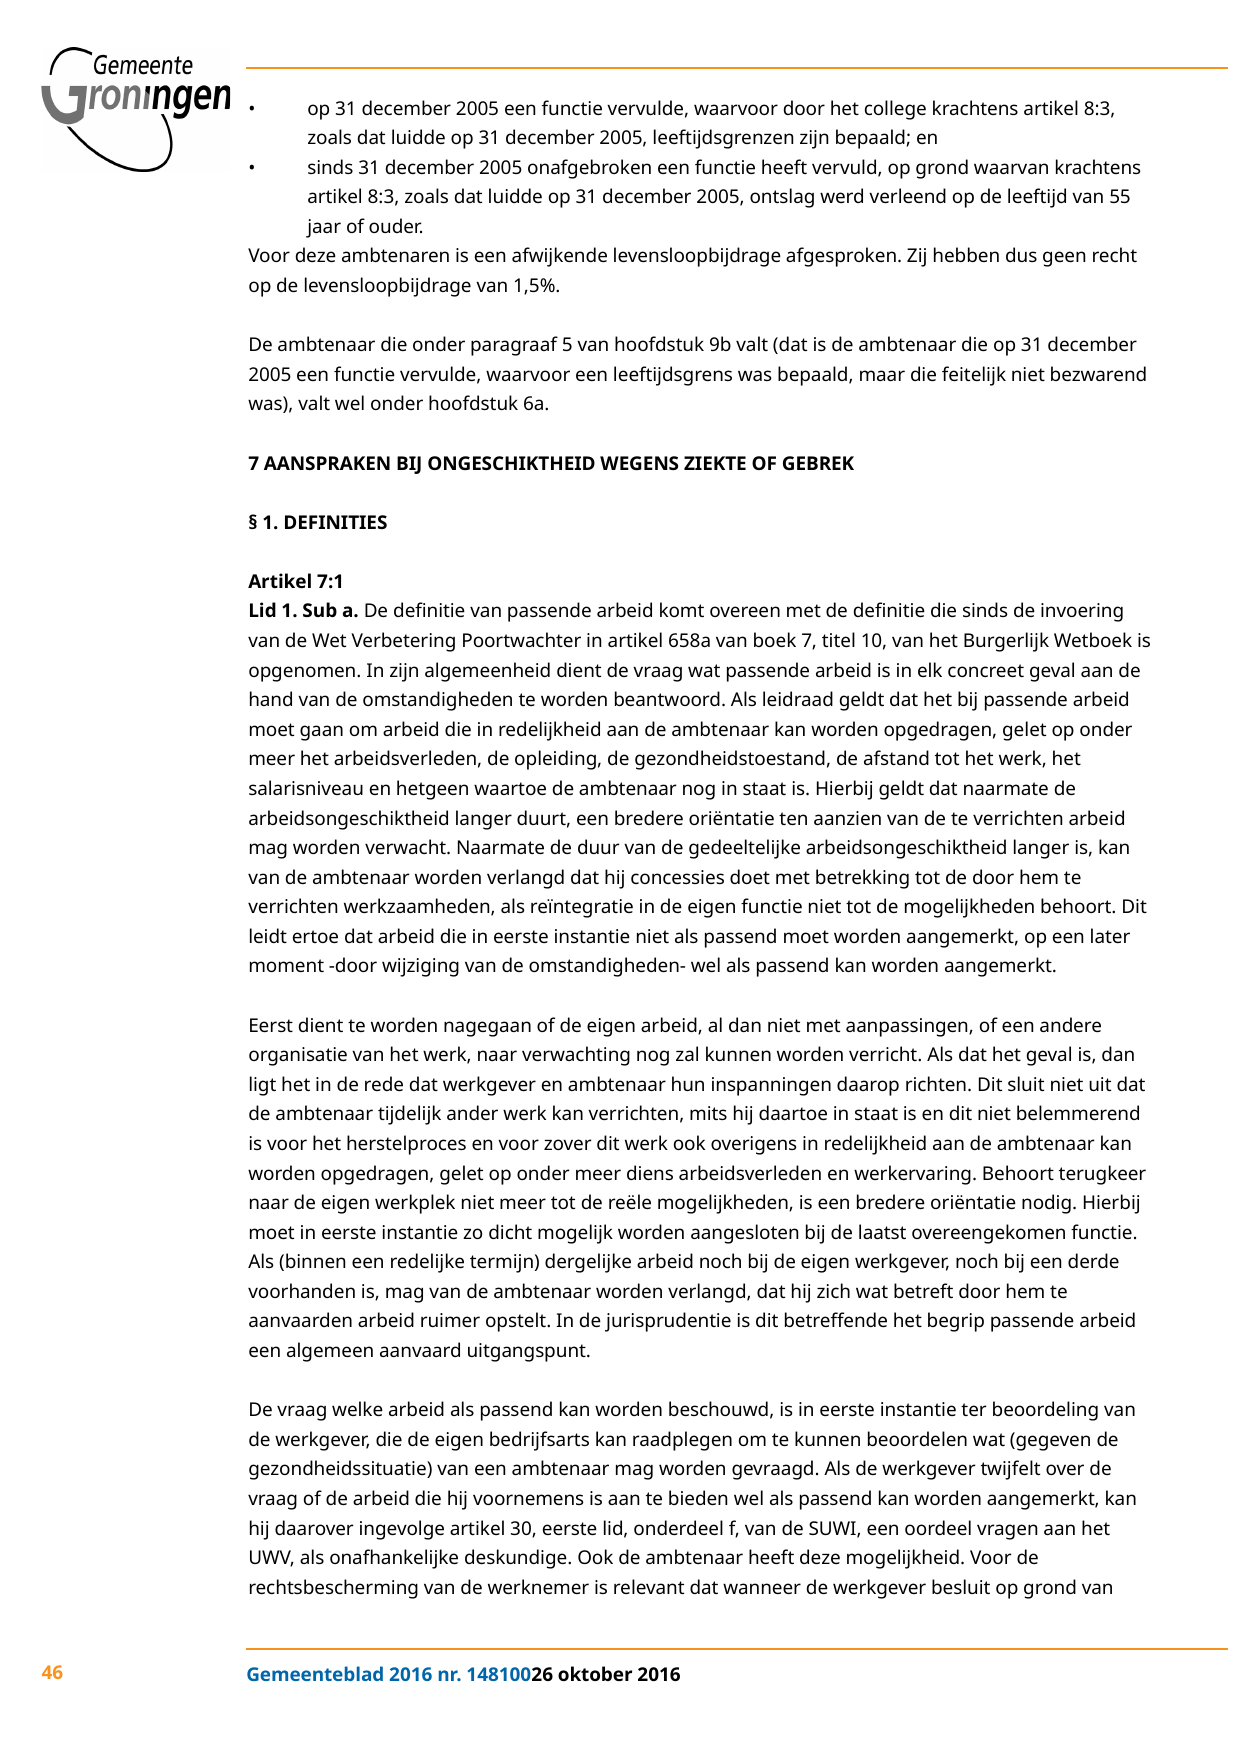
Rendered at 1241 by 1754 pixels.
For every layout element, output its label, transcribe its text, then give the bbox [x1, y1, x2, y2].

text § 1. DEFINITIES [248, 509, 1152, 535]
text Artikel 7:1 [248, 568, 1152, 594]
list op 31 december 2005 een functie vervulde, waarvoor door het college krachtens artikel 8:3, zoals dat luidde op 31 december 2005, leeftijdsgrenzen zijn bepaald; en [248, 95, 1152, 150]
picture [41, 47, 231, 172]
text 7 AANSPRAKEN BIJ ONGESCHIKTHEID WEGENS ZIEKTE OF GEBREK [248, 450, 1152, 476]
text De ambtenaar die onder paragraaf 5 van hoofdstuk 9b valt (dat is de ambtenaar die op 31 december 2005 een functie vervulde, waarvoor een leeftijdsgrens was bepaald, maar die feitelijk niet bezwarend was), valt wel onder hoofdstuk 6a. [248, 331, 1152, 416]
text Voor deze ambtenaren is een afwijkende levensloopbijdrage afgesproken. Zij hebben dus geen recht op de levensloopbijdrage van 1,5%. [248, 243, 1152, 298]
list sinds 31 december 2005 onafgebroken een functie heeft vervuld, op grond waarvan krachtens artikel 8:3, zoals dat luidde op 31 december 2005, ontslag werd verleend op de leeftijd van 55 jaar of ouder. [248, 154, 1152, 239]
text De vraag welke arbeid als passend kan worden beschouwd, is in eerste instantie ter beoordeling van de werkgever, die de eigen bedrijfsarts kan raadplegen om te kunnen beoordelen wat (gegeven de gezondheidssituatie) van een ambtenaar mag worden gevraagd. Als de werkgever twijfelt over de vraag of de arbeid die hij voornemens is aan te bieden wel als passend kan worden aangemerkt, kan hij daarover ingevolge artikel 30, eerste lid, onderdeel f, van de SUWI, een oordeel vragen aan het UWV, als onafhankelijke deskundige. Ook de ambtenaar heeft deze mogelijkheid. Voor de rechtsbescherming van de werknemer is relevant dat wanneer de werkgever besluit op grond van [248, 1396, 1152, 1600]
text Lid 1. Sub a. De definitie van passende arbeid komt overeen met de definitie die sinds de invoering van de Wet Verbetering Poortwachter in artikel 658a van boek 7, titel 10, van het Burgerlijk Wetboek is opgenomen. In zijn algemeenheid dient de vraag wat passende arbeid is in elk concreet geval aan de hand van de omstandigheden te worden beantwoord. Als leidraad geldt dat het bij passende arbeid moet gaan om arbeid die in redelijkheid aan de ambtenaar kan worden opgedragen, gelet op onder meer het arbeidsverleden, de opleiding, de gezondheidstoestand, de afstand tot het werk, het salarisniveau en hetgeen waartoe de ambtenaar nog in staat is. Hierbij geldt dat naarmate de arbeidsongeschiktheid langer duurt, een bredere oriëntatie ten aanzien van de te verrichten arbeid mag worden verwacht. Naarmate de duur van de gedeeltelijke arbeidsongeschiktheid langer is, kan van de ambtenaar worden verlangd dat hij concessies doet met betrekking tot de door hem te verrichten werkzaamheden, als reïntegratie in de eigen functie niet tot de mogelijkheden behoort. Dit leidt ertoe dat arbeid die in eerste instantie niet als passend moet worden aangemerkt, op een later moment -door wijziging van de omstandigheden- wel als passend kan worden aangemerkt. [248, 598, 1152, 978]
text Eerst dient te worden nagegaan of de eigen arbeid, al dan niet met aanpassingen, of een andere organisatie van het werk, naar verwachting nog zal kunnen worden verricht. Als dat het geval is, dan ligt het in de rede dat werkgever en ambtenaar hun inspanningen daarop richten. Dit sluit niet uit dat de ambtenaar tijdelijk ander werk kan verrichten, mits hij daartoe in staat is en dit niet belemmerend is voor het herstelproces en voor zover dit werk ook overigens in redelijkheid aan de ambtenaar kan worden opgedragen, gelet op onder meer diens arbeidsverleden en werkervaring. Behoort terugkeer naar de eigen werkplek niet meer tot de reële mogelijkheden, is een bredere oriëntatie nodig. Hierbij moet in eerste instantie zo dicht mogelijk worden aangesloten bij de laatst overeengekomen functie. Als (binnen een redelijke termijn) dergelijke arbeid noch bij de eigen werkgever, noch bij een derde voorhanden is, mag van de ambtenaar worden verlangd, dat hij zich wat betreft door hem te aanvaarden arbeid ruimer opstelt. In de jurisprudentie is dit betreffende het begrip passende arbeid een algemeen aanvaard uitgangspunt. [248, 1012, 1152, 1363]
